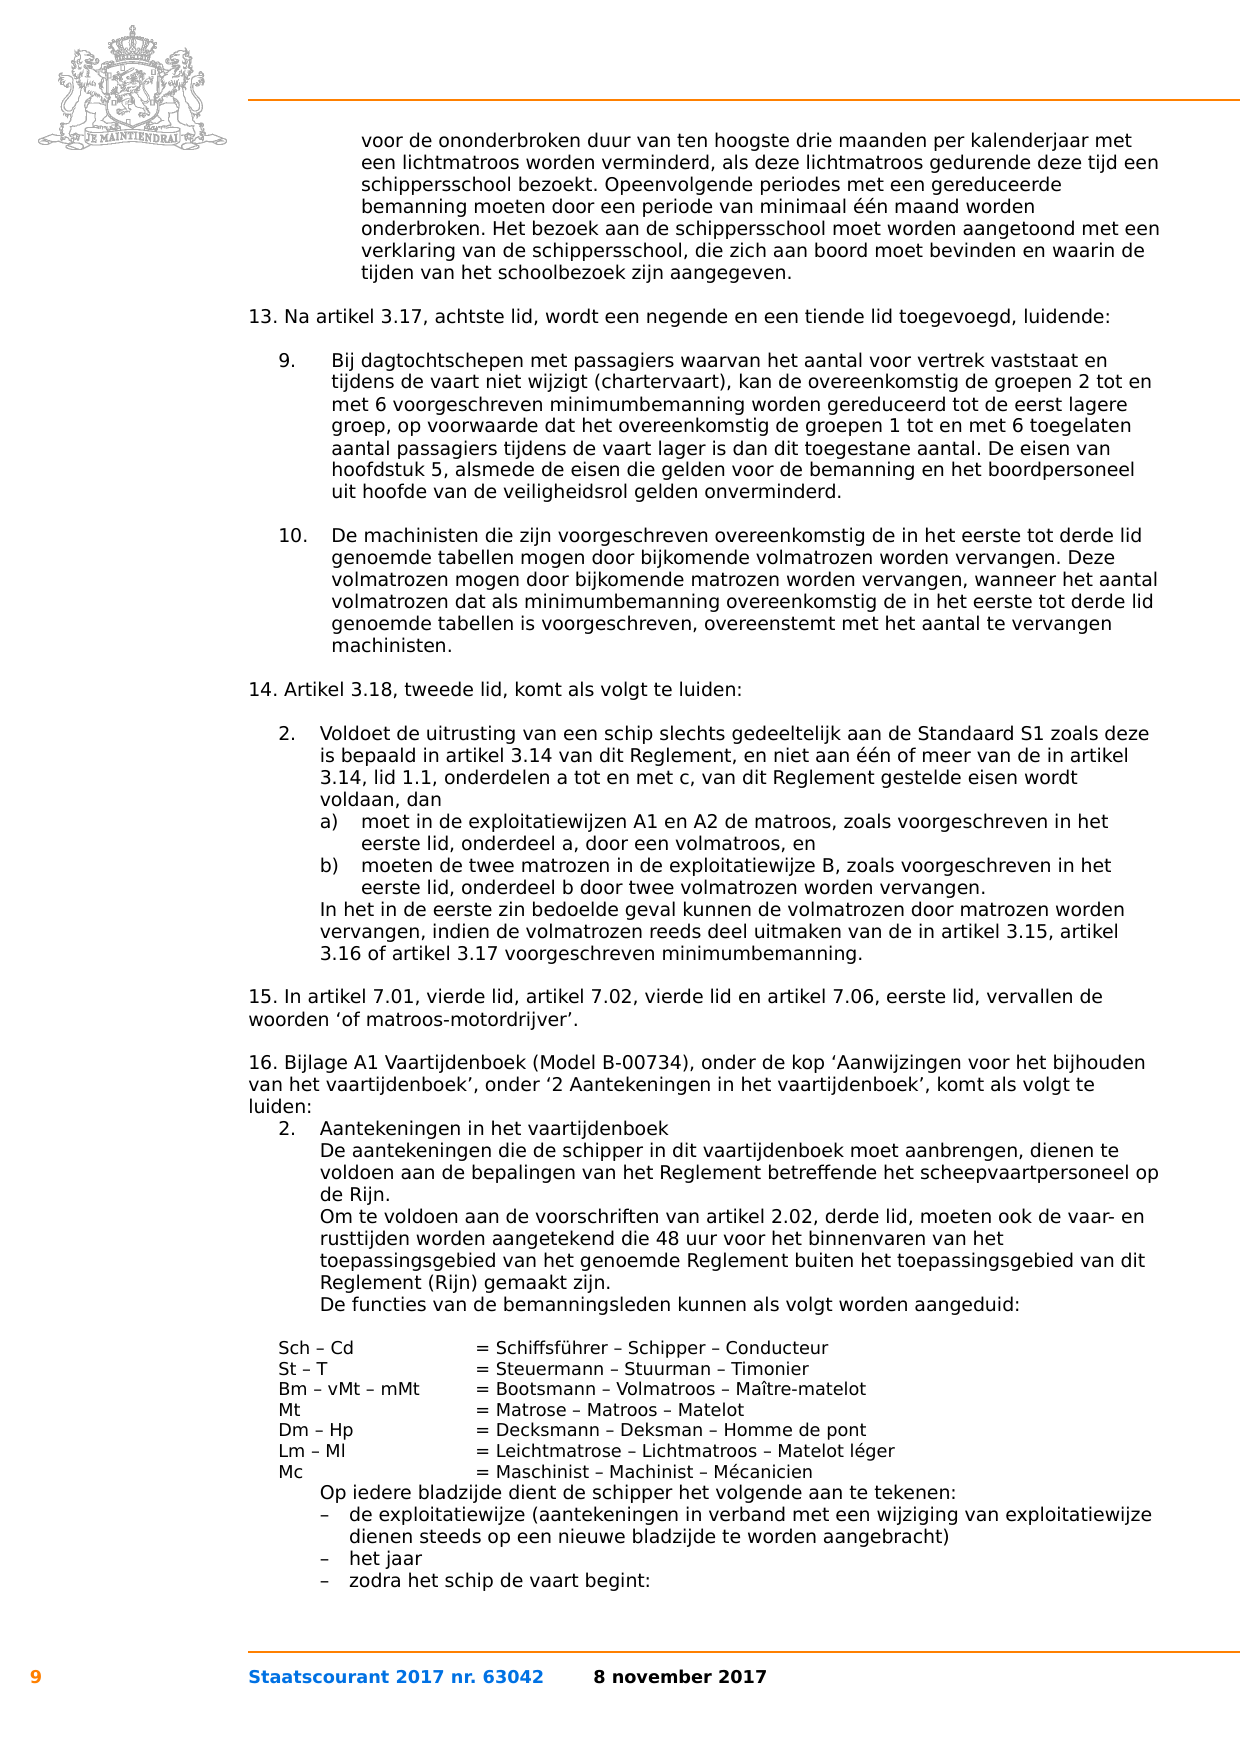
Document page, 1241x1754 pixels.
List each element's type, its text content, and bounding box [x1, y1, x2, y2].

table_cell = Steuermann – Stuurman – Timonier [469, 1359, 1163, 1379]
text Op iedere bladzijde dient de schipper het volgende aan te tekenen: [319, 1482, 1163, 1504]
text Om te voldoen aan de voorschriften van artikel 2.02, derde lid, moeten ook de vaar- en rusttijden worden aangetekend die 48 uur voor het binnenvaren van het toepassingsgebied van het genoemde Reglement buiten het toepassingsgebied van dit Reglement (Rijn) gemaakt zijn. [319, 1206, 1163, 1294]
table_header Sch – Cd [278, 1338, 469, 1358]
table_cell = Leichtmatrose – Lichtmatroos – Matelot léger [469, 1441, 1163, 1462]
text 2. Aantekeningen in het vaartijdenboek [278, 1118, 1163, 1140]
text – de exploitatiewijze (aantekeningen in verband met een wijziging van exploitatiewijze dienen steeds op een nieuwe bladzijde te worden aangebracht) [319, 1504, 1163, 1548]
table_cell = Maschinist – Machinist – Mécanicien [469, 1462, 1163, 1482]
table_header = Schiffsführer – Schipper – Conducteur [469, 1338, 1163, 1358]
text voor de ononderbroken duur van ten hoogste drie maanden per kalenderjaar met een lichtmatroos worden verminderd, als deze lichtmatroos gedurende deze tijd een schippersschool bezoekt. Opeenvolgende periodes met een gereduceerde bemanning moeten door een periode van minimaal één maand worden onderbroken. Het bezoek aan de schippersschool moet worden aangetoond met een verklaring van de schippersschool, die zich aan boord moet bevinden en waarin de tijden van het schoolbezoek zijn aangegeven. [361, 130, 1163, 284]
table_cell Lm – Ml [278, 1441, 469, 1462]
text 2. Voldoet de uitrusting van een schip slechts gedeeltelijk aan de Standaard S1 zoals deze is bepaald in artikel 3.14 van dit Reglement, en niet aan één of meer van de in artikel 3.14, lid 1.1, onderdelen a tot en met c, van dit Reglement gestelde eisen wordt voldaan, dan [278, 723, 1163, 811]
table_cell = Bootsmann – Volmatroos – Maître-matelot [469, 1379, 1163, 1400]
table_cell = Matrose – Matroos – Matelot [469, 1400, 1163, 1420]
table_cell St – T [278, 1359, 469, 1379]
table_cell = Decksmann – Deksman – Homme de pont [469, 1420, 1163, 1441]
table_cell Dm – Hp [278, 1420, 469, 1441]
text – het jaar [319, 1548, 1163, 1570]
text 10. De machinisten die zijn voorgeschreven overeenkomstig de in het eerste tot derde lid genoemde tabellen mogen door bijkomende volmatrozen worden vervangen. Deze volmatrozen mogen door bijkomende matrozen worden vervangen, wanneer het aantal volmatrozen dat als minimumbemanning overeenkomstig de in het eerste tot derde lid genoemde tabellen is voorgeschreven, overeenstemt met het aantal te vervangen machinisten. [278, 525, 1163, 657]
table_cell Mt [278, 1400, 469, 1420]
text De functies van de bemanningsleden kunnen als volgt worden aangeduid: [319, 1294, 1163, 1316]
text In het in de eerste zin bedoelde geval kunnen de volmatrozen door matrozen worden vervangen, indien de volmatrozen reeds deel uitmaken van de in artikel 3.15, artikel 3.16 of artikel 3.17 voorgeschreven minimumbemanning. [319, 899, 1163, 964]
text De aantekeningen die de schipper in dit vaartijdenboek moet aanbrengen, dienen te voldoen aan de bepalingen van het Reglement betreffende het scheepvaartpersoneel op de Rijn. [319, 1140, 1163, 1206]
text 9. Bij dagtochtschepen met passagiers waarvan het aantal voor vertrek vaststaat en tijdens de vaart niet wijzigt (chartervaart), kan de overeenkomstig de groepen 2 tot en met 6 voorgeschreven minimumbemanning worden gereduceerd tot de eerst lagere groep, op voorwaarde dat het overeenkomstig de groepen 1 tot en met 6 toegelaten aantal passagiers tijdens de vaart lager is dan dit toegestane aantal. De eisen van hoofdstuk 5, alsmede de eisen die gelden voor de bemanning en het boordpersoneel uit hoofde van de veiligheidsrol gelden onverminderd. [278, 349, 1163, 503]
picture [38, 25, 227, 150]
text a) moet in de exploitatiewijzen A1 en A2 de matroos, zoals voorgeschreven in het eerste lid, onderdeel a, door een volmatroos, en [319, 811, 1163, 855]
text b) moeten de twee matrozen in de exploitatiewijze B, zoals voorgeschreven in het eerste lid, onderdeel b door twee volmatrozen worden vervangen. [319, 855, 1163, 899]
text 13. Na artikel 3.17, achtste lid, wordt een negende en een tiende lid toegevoegd, luidende: [248, 306, 1163, 328]
text 16. Bijlage A1 Vaartijdenboek (Model B-00734), onder de kop ‘Aanwijzingen voor het bijhouden van het vaartijdenboek’, onder ‘2 Aantekeningen in het vaartijdenboek’, komt als volgt te luiden: [248, 1052, 1163, 1118]
table_cell Bm – vMt – mMt [278, 1379, 469, 1400]
text 14. Artikel 3.18, tweede lid, komt als volgt te luiden: [248, 679, 1163, 701]
table_cell Mc [278, 1462, 469, 1482]
text 15. In artikel 7.01, vierde lid, artikel 7.02, vierde lid en artikel 7.06, eerste lid, vervallen de woorden ‘of matroos-motordrijver’. [248, 986, 1163, 1030]
text – zodra het schip de vaart begint: [319, 1570, 1163, 1592]
